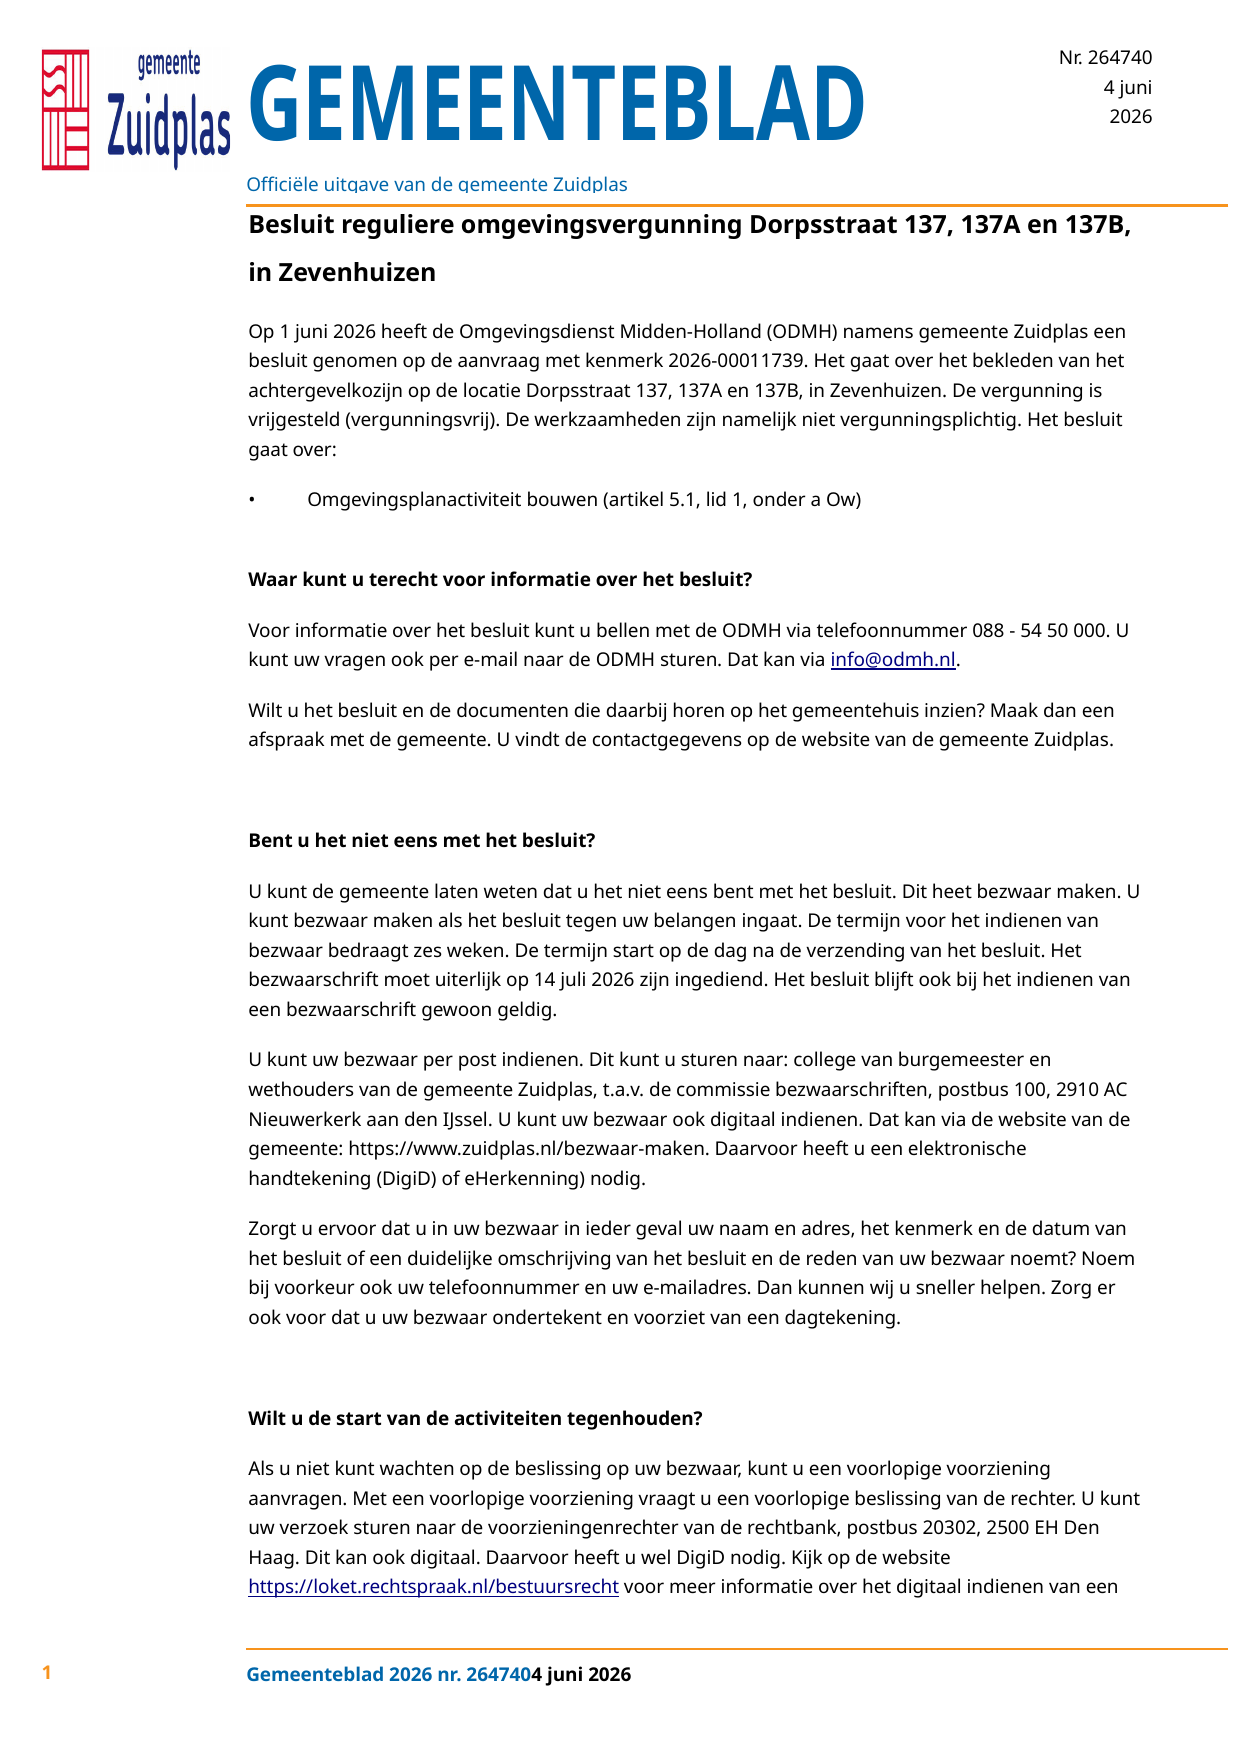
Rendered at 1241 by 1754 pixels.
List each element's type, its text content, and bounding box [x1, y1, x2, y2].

text Op 1 juni 2026 heeft de Omgevingsdienst Midden-Holland (ODMH) namens gemeente Zuidplas een besluit genomen op de aanvraag met kenmerk 2026-00011739. Het gaat over het bekleden van het achtergevelkozijn op de locatie Dorpsstraat 137, 137A en 137B, in Zevenhuizen. De vergunning is vrijgesteld (vergunningsvrij). De werkzaamheden zijn namelijk niet vergunningsplichtig. Het besluit gaat over: [248, 318, 1152, 462]
text Bent u het niet eens met het besluit? [248, 827, 1152, 853]
text Besluit reguliere omgevingsvergunning Dorpsstraat 137, 137A en 137B, in Zevenhuizen [248, 207, 1152, 288]
text Voor informatie over het besluit kunt u bellen met de ODMH via telefoonnummer 088 - 54 50 000. U kunt uw vragen ook per e-mail naar de ODMH sturen. Dat kan via info@odmh.nl. [248, 617, 1152, 672]
picture [41, 47, 231, 172]
text U kunt uw bezwaar per post indienen. Dit kunt u sturen naar: college van burgemeester en wethouders van de gemeente Zuidplas, t.a.v. de commissie bezwaarschriften, postbus 100, 2910 AC Nieuwerkerk aan den IJssel. U kunt uw bezwaar ook digitaal indienen. Dat kan via de website van de gemeente: https://www.zuidplas.nl/bezwaar-maken. Daarvoor heeft u een elektronische handtekening (DigiD) of eHerkenning) nodig. [248, 1047, 1152, 1191]
text Als u niet kunt wachten op de beslissing op uw bezwaar, kunt u een voorlopige voorziening aanvragen. Met een voorlopige voorziening vraagt u een voorlopige beslissing van de rechter. U kunt uw verzoek sturen naar de voorzieningenrechter van de rechtbank, postbus 20302, 2500 EH Den Haag. Dit kan ook digitaal. Daarvoor heeft u wel DigiD nodig. Kijk op de website https://loket.rechtspraak.nl/bestuursrecht voor meer informatie over het digitaal indienen van een [248, 1455, 1152, 1599]
text Zorgt u ervoor dat u in uw bezwaar in ieder geval uw naam en adres, het kenmerk en de datum van het besluit of een duidelijke omschrijving van het besluit en de reden van uw bezwaar noemt? Noem bij voorkeur ook uw telefoonnummer en uw e-mailadres. Dan kunnen wij u sneller helpen. Zorg er ook voor dat u uw bezwaar ondertekent en voorziet van een dagtekening. [248, 1215, 1152, 1330]
text Wilt u het besluit en de documenten die daarbij horen op het gemeentehuis inzien? Maak dan een afspraak met de gemeente. U vindt de contactgegevens op de website van de gemeente Zuidplas. [248, 697, 1152, 752]
text U kunt de gemeente laten weten dat u het niet eens bent met het besluit. Dit heet bezwaar maken. U kunt bezwaar maken als het besluit tegen uw belangen ingaat. De termijn voor het indienen van bezwaar bedraagt zes weken. De termijn start op de dag na de verzending van het besluit. Het bezwaarschrift moet uiterlijk op 14 juli 2026 zijn ingediend. Het besluit blijft ook bij het indienen van een bezwaarschrift gewoon geldig. [248, 878, 1152, 1022]
list Omgevingsplanactiviteit bouwen (artikel 5.1, lid 1, onder a Ow) [248, 487, 1152, 512]
text Wilt u de start van de activiteiten tegenhouden? [248, 1405, 1152, 1431]
text Waar kunt u terecht voor informatie over het besluit? [248, 567, 1152, 592]
